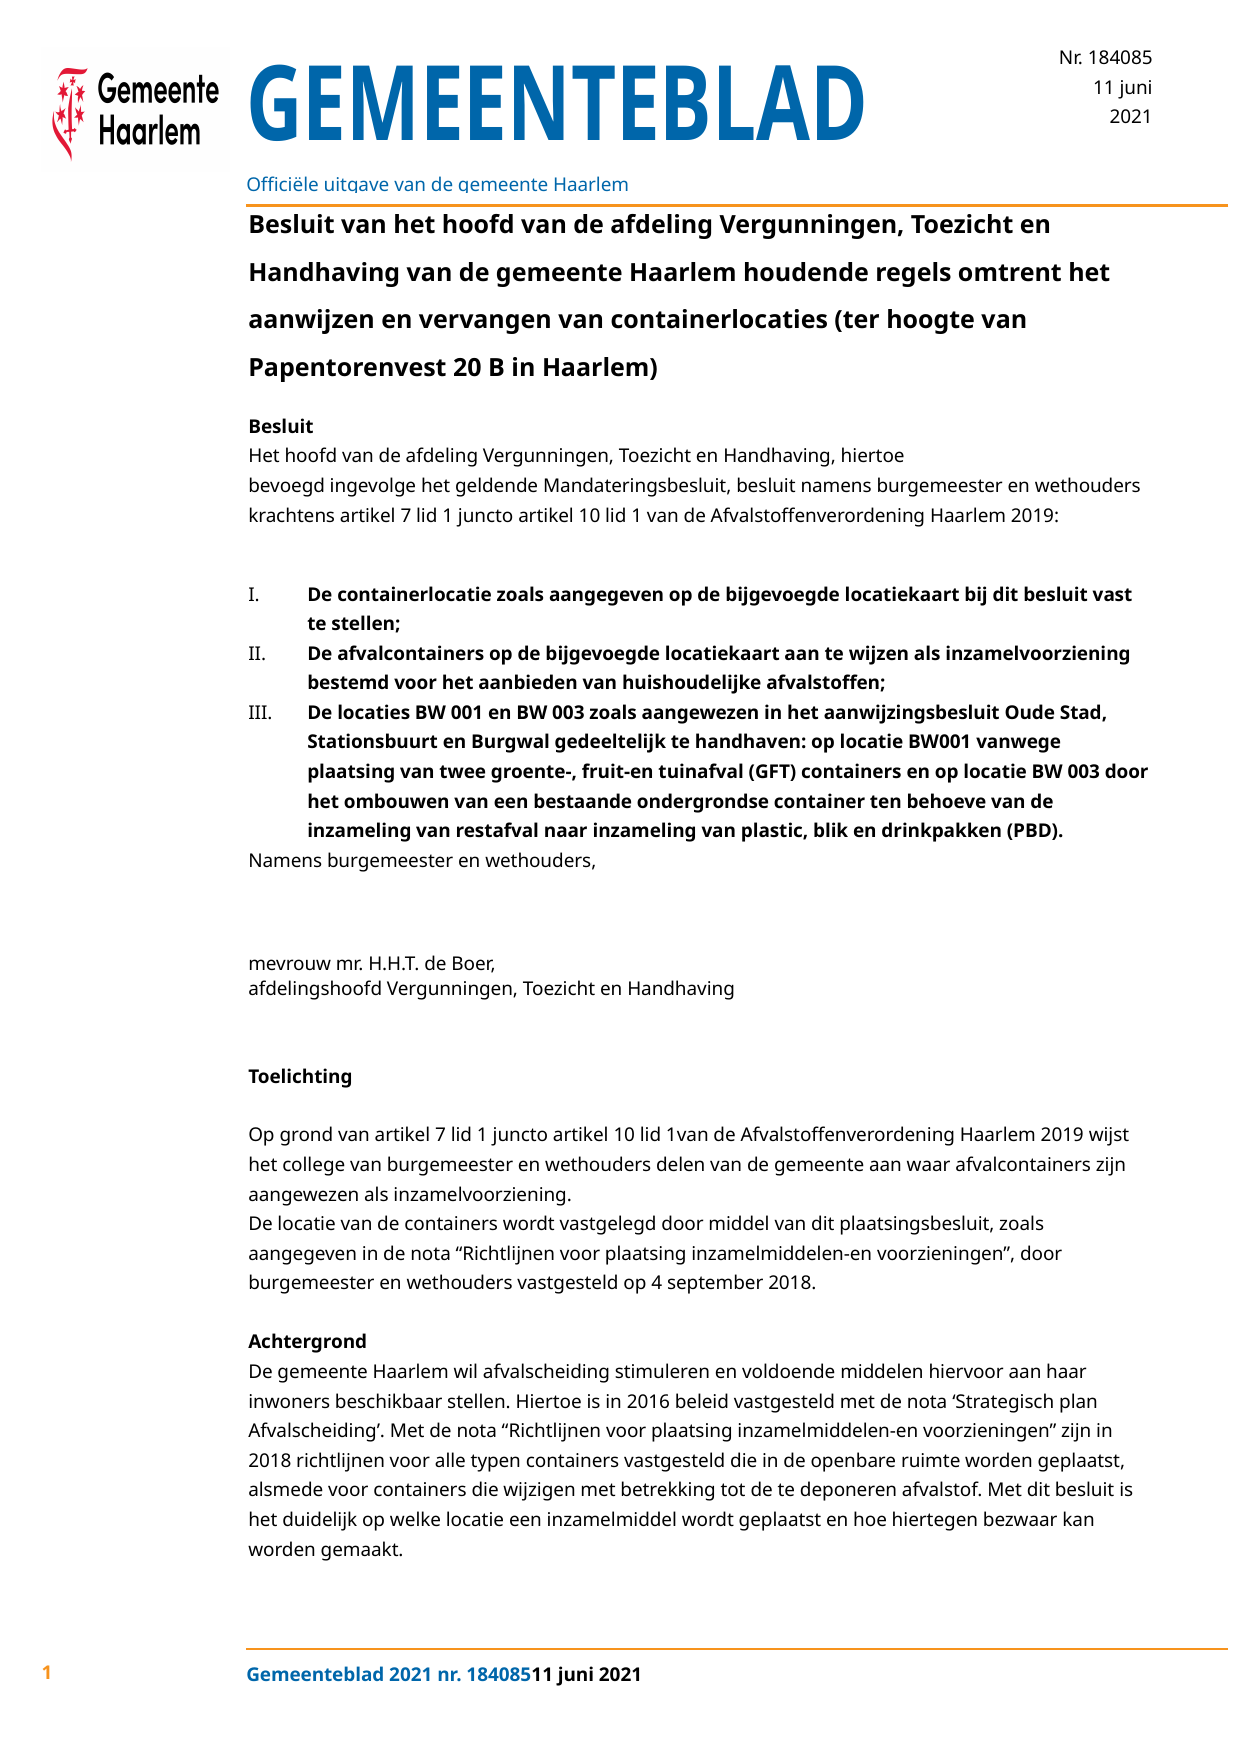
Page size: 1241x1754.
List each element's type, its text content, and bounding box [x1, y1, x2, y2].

text Besluit [248, 413, 1152, 439]
text Het hoofd van de afdeling Vergunningen, Toezicht en Handhaving, hiertoe [248, 443, 1152, 468]
list De afvalcontainers op de bijgevoegde locatiekaart aan te wijzen als inzamelvoorziening bestemd voor het aanbieden van huishoudelijke afvalstoffen; [248, 640, 1152, 695]
text De gemeente Haarlem wil afvalscheiding stimuleren en voldoende middelen hiervoor aan haar inwoners beschikbaar stellen. Hiertoe is in 2016 beleid vastgesteld met de nota ‘Strategisch plan Afvalscheiding’. Met de nota “Richtlijnen voor plaatsing inzamelmiddelen-en voorzieningen” zijn in 2018 richtlijnen voor alle typen containers vastgesteld die in de openbare ruimte worden geplaatst, alsmede voor containers die wijzigen met betrekking tot de te deponeren afvalstof. Met dit besluit is het duidelijk op welke locatie een inzamelmiddel wordt geplaatst en hoe hiertegen bezwaar kan worden gemaakt. [248, 1358, 1152, 1562]
text Toelichting [248, 1053, 1152, 1092]
picture [41, 47, 231, 172]
text bevoegd ingevolge het geldende Mandateringsbesluit, besluit namens burgemeester en wethouders krachtens artikel 7 lid 1 juncto artikel 10 lid 1 van de Afvalstoffenverordening Haarlem 2019: [248, 472, 1152, 528]
list De containerlocatie zoals aangegeven op de bijgevoegde locatiekaart bij dit besluit vast te stellen; [248, 581, 1152, 636]
text Besluit van het hoofd van de afdeling Vergunningen, Toezicht en Handhaving van de gemeente Haarlem houdende regels omtrent het aanwijzen en vervangen van containerlocaties (ter hoogte van Papentorenvest 20 B in Haarlem) [248, 207, 1152, 384]
text Achtergrond [248, 1329, 1152, 1354]
text Op grond van artikel 7 lid 1 juncto artikel 10 lid 1van de Afvalstoffenverordening Haarlem 2019 wijst het college van burgemeester en wethouders delen van de gemeente aan waar afvalcontainers zijn aangewezen als inzamelvoorziening. [248, 1122, 1152, 1207]
text Namens burgemeester en wethouders, [248, 847, 1152, 873]
list De locaties BW 001 en BW 003 zoals aangewezen in het aanwijzingsbesluit Oude Stad, Stationsbuurt en Burgwal gedeeltelijk te handhaven: op locatie BW001 vanwege plaatsing van twee groente-, fruit-en tuinafval (GFT) containers en op locatie BW 003 door het ombouwen van een bestaande ondergrondse container ten behoeve van de inzameling van restafval naar inzameling van plastic, blik en drinkpakken (PBD). [248, 699, 1152, 843]
text afdelingshoofd Vergunningen, Toezicht en Handhaving [248, 976, 1152, 1001]
text mevrouw mr. H.H.T. de Boer, [248, 950, 1152, 976]
text De locatie van de containers wordt vastgelegd door middel van dit plaatsingsbesluit, zoals aangegeven in de nota “Richtlijnen voor plaatsing inzamelmiddelen-en voorzieningen”, door burgemeester en wethouders vastgesteld op 4 september 2018. [248, 1210, 1152, 1295]
